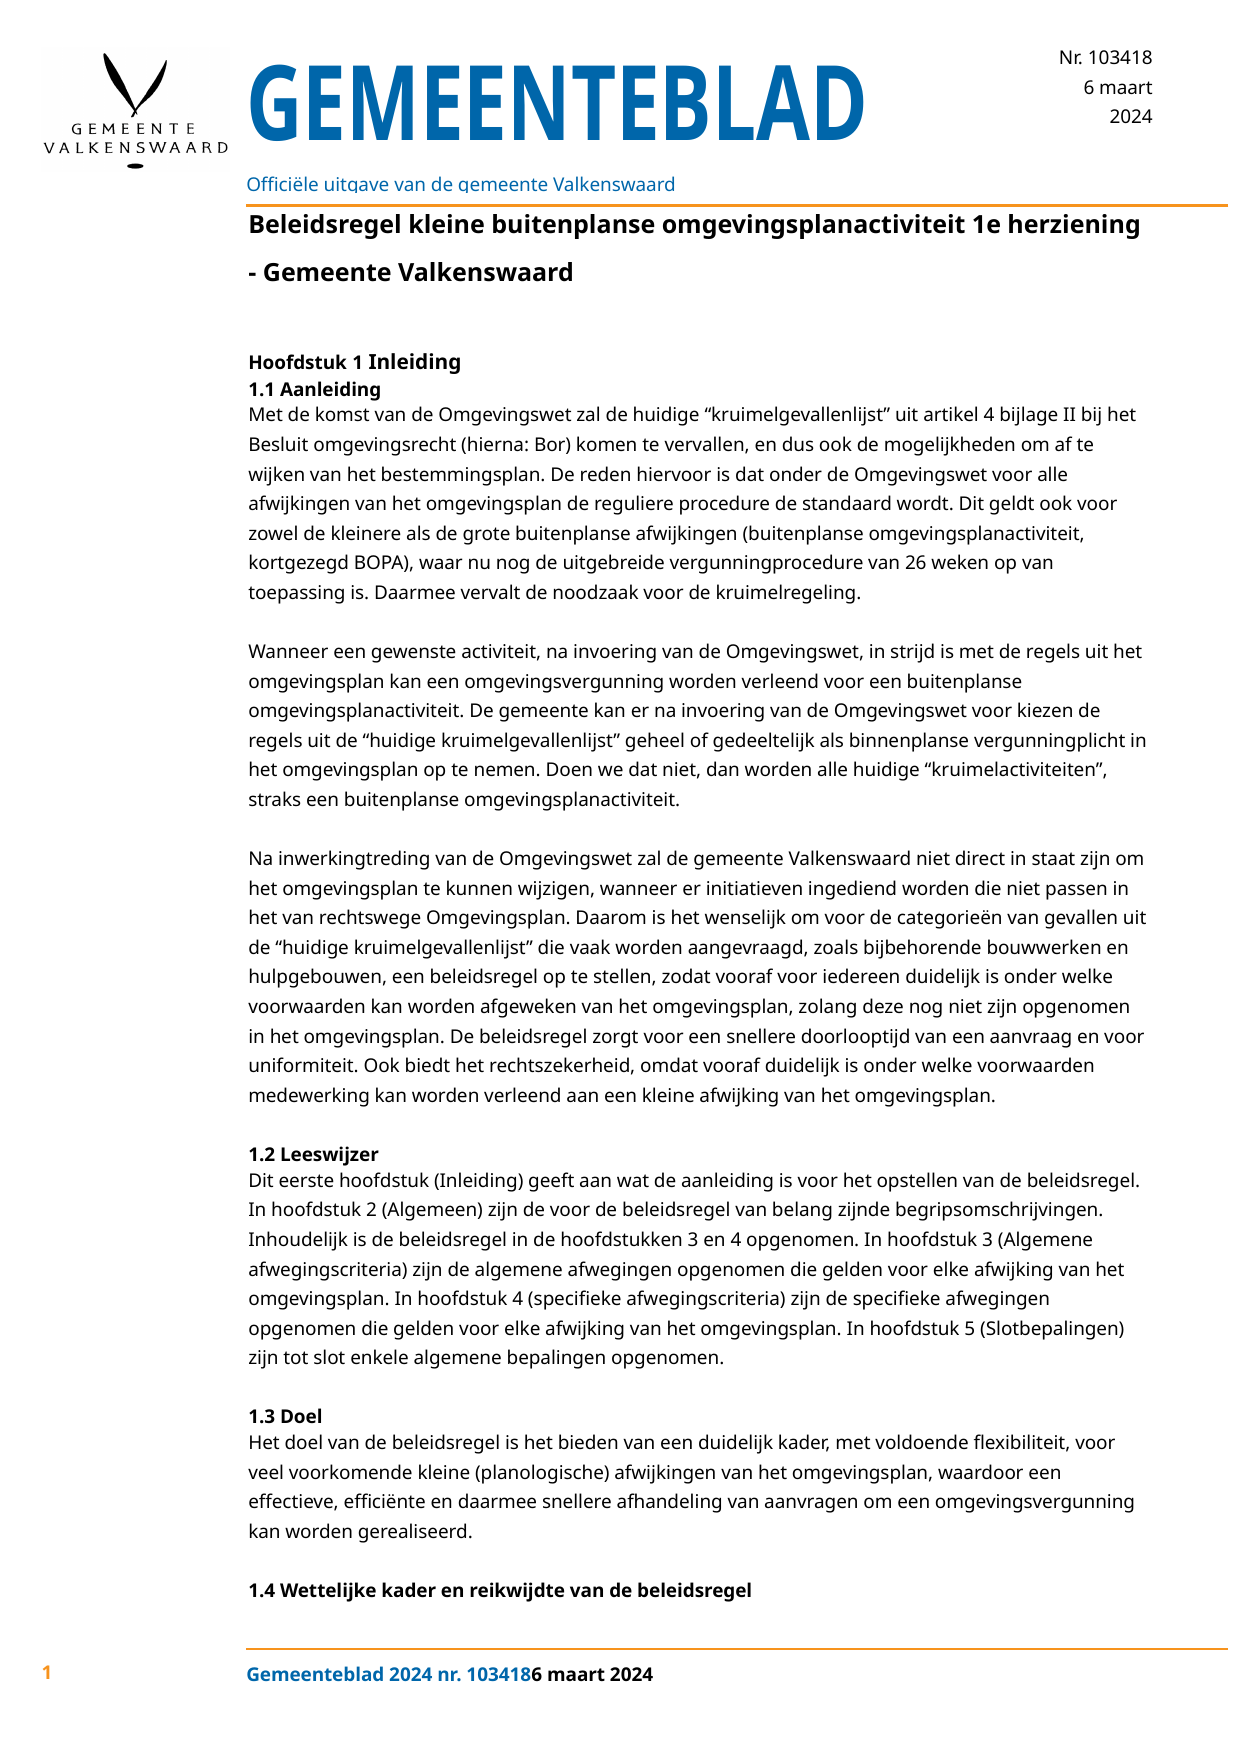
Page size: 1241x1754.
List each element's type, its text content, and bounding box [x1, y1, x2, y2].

text 1.3 Doel [248, 1404, 1152, 1429]
text Beleidsregel kleine buitenplanse omgevingsplanactiviteit 1e herziening - Gemeente Valkenswaard [248, 207, 1152, 288]
text Dit eerste hoofdstuk (Inleiding) geeft aan wat de aanleiding is voor het opstellen van de beleidsregel. In hoofdstuk 2 (Algemeen) zijn de voor de beleidsregel van belang zijnde begripsomschrijvingen. Inhoudelijk is de beleidsregel in de hoofdstukken 3 en 4 opgenomen. In hoofdstuk 3 (Algemene afwegingscriteria) zijn de algemene afwegingen opgenomen die gelden voor elke afwijking van het omgevingsplan. In hoofdstuk 4 (specifieke afwegingscriteria) zijn de specifieke afwegingen opgenomen die gelden voor elke afwijking van het omgevingsplan. In hoofdstuk 5 (Slotbepalingen) zijn tot slot enkele algemene bepalingen opgenomen. [248, 1167, 1152, 1370]
text Het doel van de beleidsregel is het bieden van een duidelijk kader, met voldoende flexibiliteit, voor veel voorkomende kleine (planologische) afwijkingen van het omgevingsplan, waardoor een effectieve, efficiënte en daarmee snellere afhandeling van aanvragen om een omgevingsvergunning kan worden gerealiseerd. [248, 1429, 1152, 1544]
text Na inwerkingtreding van de Omgevingswet zal de gemeente Valkenswaard niet direct in staat zijn om het omgevingsplan te kunnen wijzigen, wanneer er initiatieven ingediend worden die niet passen in het van rechtswege Omgevingsplan. Daarom is het wenselijk om voor de categorieën van gevallen uit de “huidige kruimelgevallenlijst” die vaak worden aangevraagd, zoals bijbehorende bouwwerken en hulpgebouwen, een beleidsregel op te stellen, zodat vooraf voor iedereen duidelijk is onder welke voorwaarden kan worden afgeweken van het omgevingsplan, zolang deze nog niet zijn opgenomen in het omgevingsplan. De beleidsregel zorgt voor een snellere doorlooptijd van een aanvraag en voor uniformiteit. Ook biedt het rechtszekerheid, omdat vooraf duidelijk is onder welke voorwaarden medewerking kan worden verleend aan een kleine afwijking van het omgevingsplan. [248, 845, 1152, 1108]
text Wanneer een gewenste activiteit, na invoering van de Omgevingswet, in strijd is met de regels uit het omgevingsplan kan een omgevingsvergunning worden verleend voor een buitenplanse omgevingsplanactiviteit. De gemeente kan er na invoering van de Omgevingswet voor kiezen de regels uit de “huidige kruimelgevallenlijst” geheel of gedeeltelijk als binnenplanse vergunningplicht in het omgevingsplan op te nemen. Doen we dat niet, dan worden alle huidige “kruimelactiviteiten”, straks een buitenplanse omgevingsplanactiviteit. [248, 638, 1152, 812]
text 1.4 Wettelijke kader en reikwijdte van de beleidsregel [248, 1577, 1152, 1603]
picture [41, 47, 231, 172]
text Hoofdstuk 1 Inleiding [248, 347, 1152, 376]
text 1.1 Aanleiding [248, 376, 1152, 402]
text Met de komst van de Omgevingswet zal de huidige “kruimelgevallenlijst” uit artikel 4 bijlage II bij het Besluit omgevingsrecht (hierna: Bor) komen te vervallen, en dus ook de mogelijkheden om af te wijken van het bestemmingsplan. De reden hiervoor is dat onder de Omgevingswet voor alle afwijkingen van het omgevingsplan de reguliere procedure de standaard wordt. Dit geldt ook voor zowel de kleinere als de grote buitenplanse afwijkingen (buitenplanse omgevingsplanactiviteit, kortgezegd BOPA), waar nu nog de uitgebreide vergunningprocedure van 26 weken op van toepassing is. Daarmee vervalt de noodzaak voor de kruimelregeling. [248, 402, 1152, 605]
text 1.2 Leeswijzer [248, 1141, 1152, 1167]
